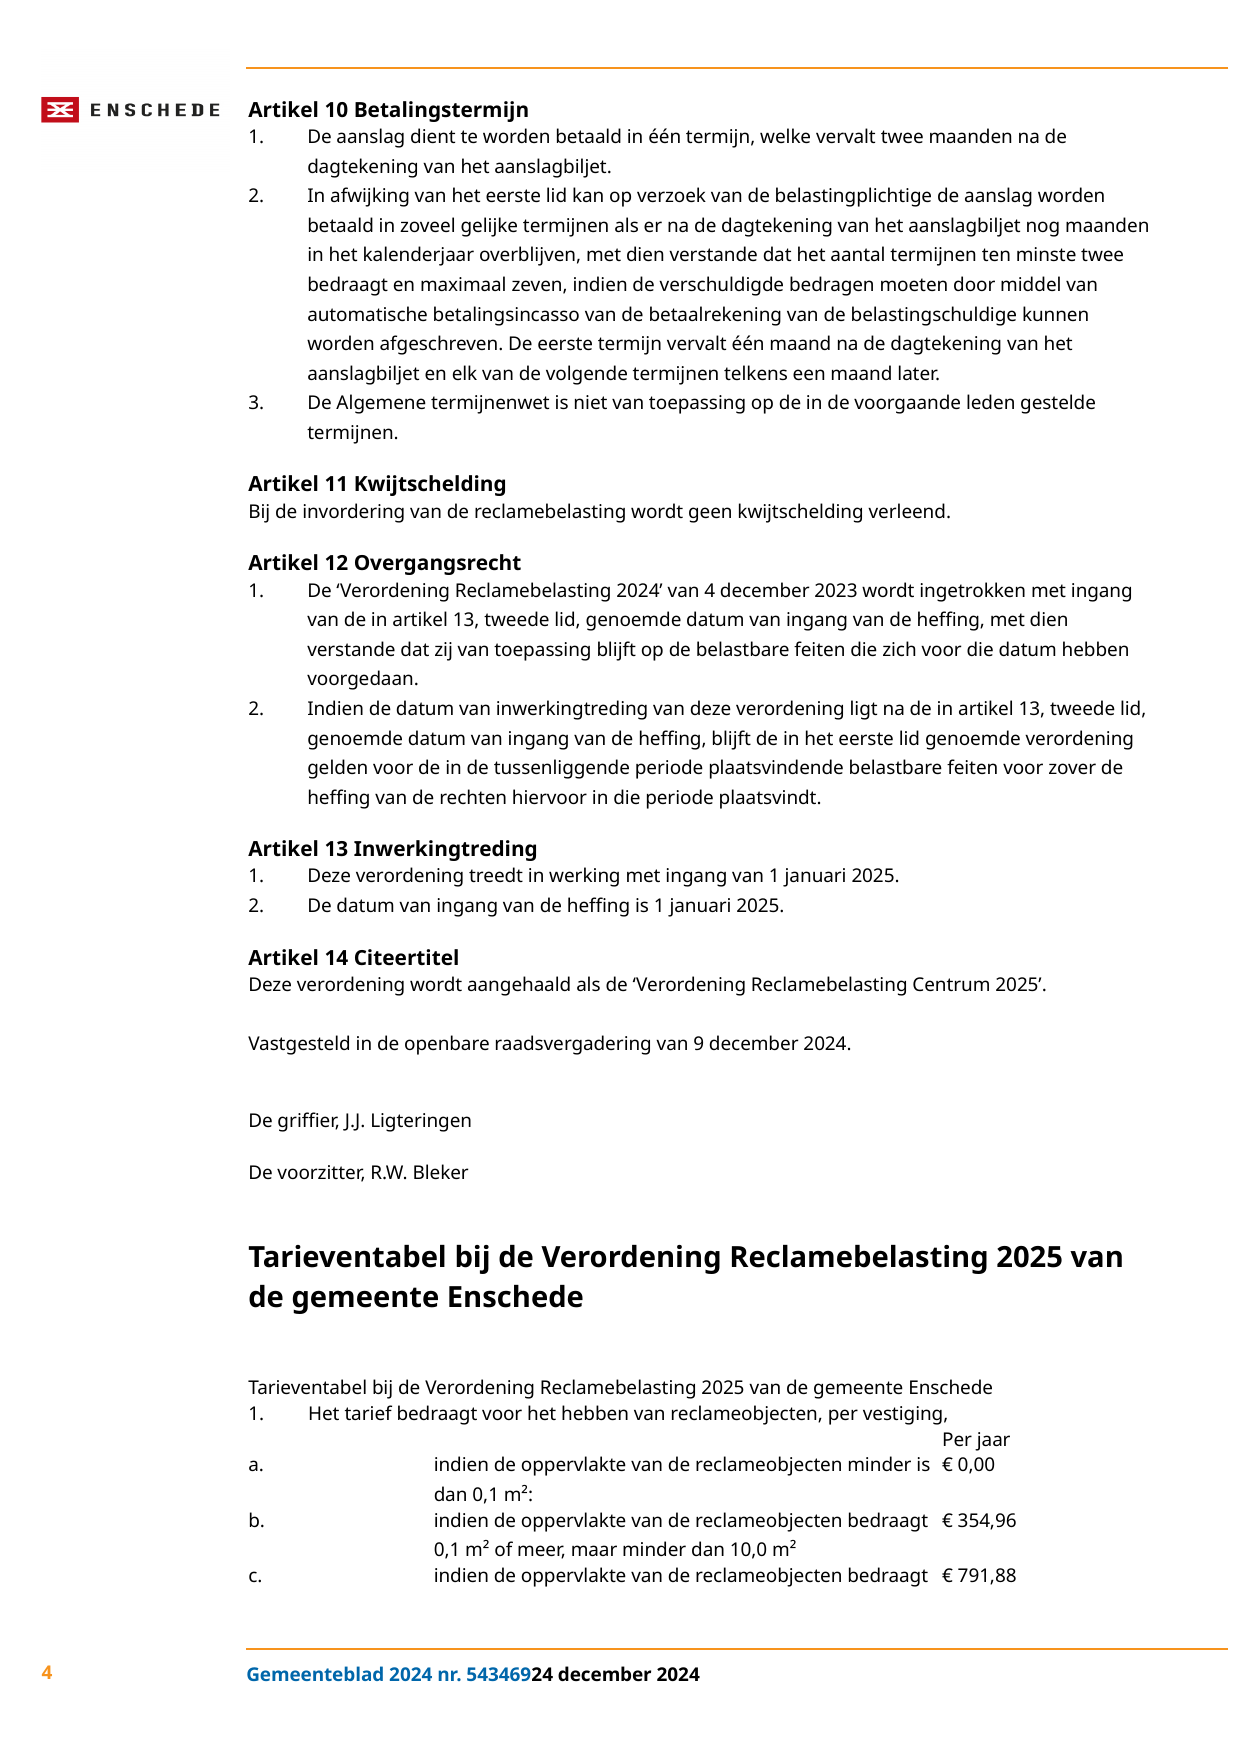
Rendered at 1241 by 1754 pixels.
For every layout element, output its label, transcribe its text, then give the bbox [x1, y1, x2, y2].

text De voorzitter, R.W. Bleker [248, 1159, 1152, 1185]
text Bij de invordering van de reclamebelasting wordt geen kwijtschelding verleend. [248, 498, 1152, 524]
picture [41, 47, 231, 172]
table_cell [248, 1426, 433, 1452]
table_cell c. [248, 1562, 433, 1588]
table_cell indien de oppervlakte van de reclameobjecten bedraagt 0,1 m² of meer, maar minder dan 10,0 m² [434, 1507, 942, 1562]
text Artikel 10 Betalingstermijn [248, 95, 1152, 123]
text De griffier, J.J. Ligteringen [248, 1107, 1152, 1133]
list De ‘Verordening Reclamebelasting 2024’ van 4 december 2023 wordt ingetrokken met ingang van de in artikel 13, tweede lid, genoemde datum van ingang van de heffing, met dien verstande dat zij van toepassing blijft op de belastbare feiten die zich voor die datum hebben voorgedaan. [248, 577, 1152, 691]
table_cell [434, 1426, 942, 1452]
list De aanslag dient te worden betaald in één termijn, welke vervalt twee maanden na de dagtekening van het aanslagbiljet. [248, 123, 1152, 178]
text Deze verordening wordt aangehaald als de ‘Verordening Reclamebelasting Centrum 2025’. [248, 971, 1152, 997]
table_cell a. [248, 1452, 433, 1507]
table_cell indien de oppervlakte van de reclameobjecten minder is dan 0,1 m²: [434, 1452, 942, 1507]
table_cell indien de oppervlakte van de reclameobjecten bedraagt [434, 1562, 942, 1588]
text Artikel 14 Citeertitel [248, 943, 1152, 971]
table_cell Per jaar [942, 1426, 1152, 1452]
table_cell € 791,88 [942, 1562, 1152, 1588]
list In afwijking van het eerste lid kan op verzoek van de belastingplichtige de aanslag worden betaald in zoveel gelijke termijnen als er na de dagtekening van het aanslagbiljet nog maanden in het kalenderjaar overblijven, met dien verstande dat het aantal termijnen ten minste twee bedraagt en maximaal zeven, indien de verschuldigde bedragen moeten door middel van automatische betalingsincasso van de betaalrekening van de belastingschuldige kunnen worden afgeschreven. De eerste termijn vervalt één maand na de dagtekening van het aanslagbiljet en elk van de volgende termijnen telkens een maand later. [248, 182, 1152, 386]
list De Algemene termijnenwet is niet van toepassing op de in de voorgaande leden gestelde termijnen. [248, 389, 1152, 445]
text Vastgesteld in de openbare raadsvergadering van 9 december 2024. [248, 1030, 1152, 1056]
list De datum van ingang van de heffing is 1 januari 2025. [248, 892, 1152, 918]
table_cell b. [248, 1507, 433, 1562]
list Deze verordening treedt in werking met ingang van 1 januari 2025. [248, 863, 1152, 888]
table_cell € 354,96 [942, 1507, 1152, 1562]
text Artikel 11 Kwijtschelding [248, 469, 1152, 498]
table_header Tarieventabel bij de Verordening Reclamebelasting 2025 van de gemeente Enschede [248, 1374, 1152, 1400]
table_cell 1. Het tarief bedraagt voor het hebben van reclameobjecten, per vestiging, [248, 1400, 1152, 1426]
text Tarieventabel bij de Verordening Reclamebelasting 2025 van de gemeente Enschede [248, 1236, 1152, 1316]
list Indien de datum van inwerkingtreding van deze verordening ligt na de in artikel 13, tweede lid, genoemde datum van ingang van de heffing, blijft de in het eerste lid genoemde verordening gelden voor de in de tussenliggende periode plaatsvindende belastbare feiten voor zover de heffing van de rechten hiervoor in die periode plaatsvindt. [248, 695, 1152, 809]
table_cell € 0,00 [942, 1452, 1152, 1507]
text Artikel 12 Overgangsrecht [248, 548, 1152, 577]
text Artikel 13 Inwerkingtreding [248, 834, 1152, 863]
